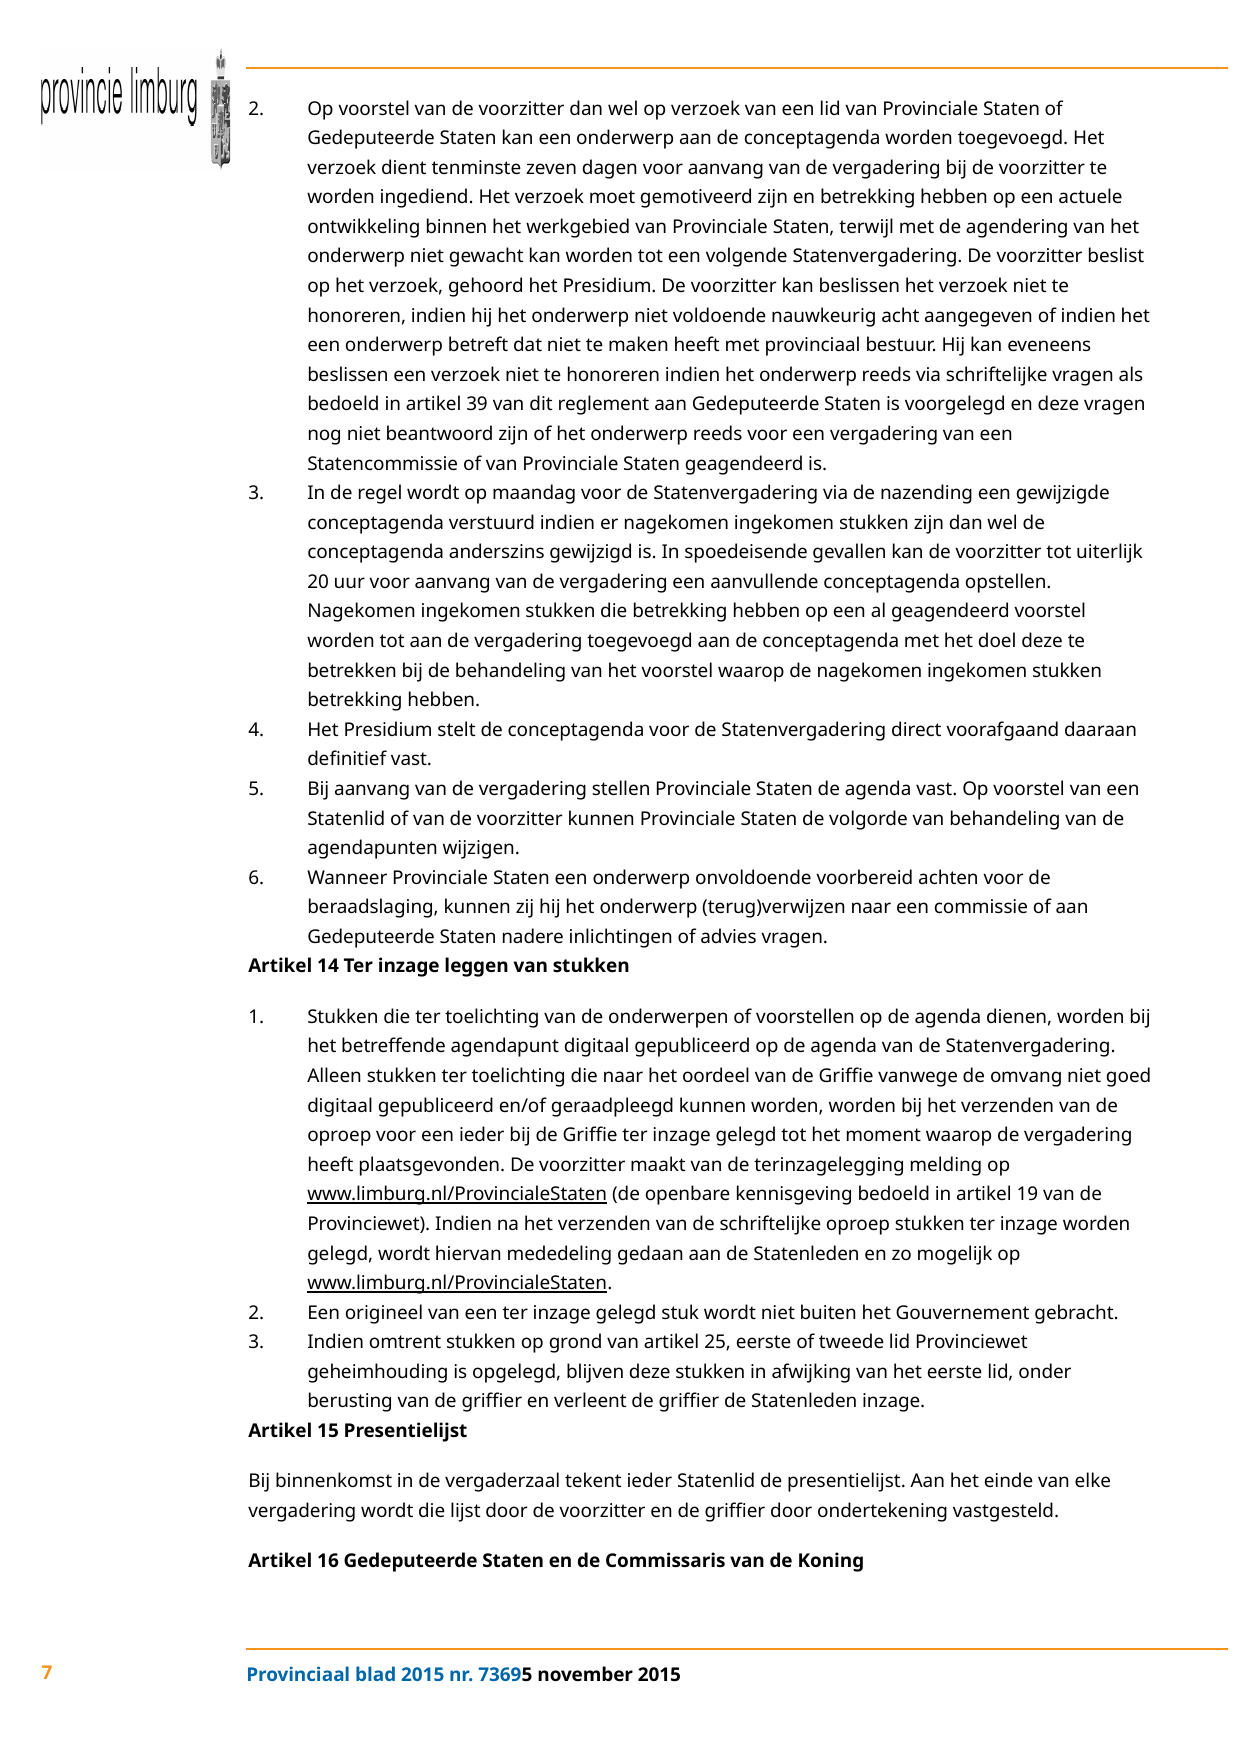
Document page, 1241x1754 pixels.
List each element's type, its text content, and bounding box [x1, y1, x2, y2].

list Op voorstel van de voorzitter dan wel op verzoek van een lid van Provinciale Staten of Gedeputeerde Staten kan een onderwerp aan de conceptagenda worden toegevoegd. Het verzoek dient tenminste zeven dagen voor aanvang van de vergadering bij de voorzitter te worden ingediend. Het verzoek moet gemotiveerd zijn en betrekking hebben op een actuele ontwikkeling binnen het werkgebied van Provinciale Staten, terwijl met de agendering van het onderwerp niet gewacht kan worden tot een volgende Statenvergadering. De voorzitter beslist op het verzoek, gehoord het Presidium. De voorzitter kan beslissen het verzoek niet te honoreren, indien hij het onderwerp niet voldoende nauwkeurig acht aangegeven of indien het een onderwerp betreft dat niet te maken heeft met provinciaal bestuur. Hij kan eveneens beslissen een verzoek niet te honoreren indien het onderwerp reeds via schriftelijke vragen als bedoeld in artikel 39 van dit reglement aan Gedeputeerde Staten is voorgelegd en deze vragen nog niet beantwoord zijn of het onderwerp reeds voor een vergadering van een Statencommissie of van Provinciale Staten geagendeerd is. [248, 95, 1152, 476]
list In de regel wordt op maandag voor de Statenvergadering via de nazending een gewijzigde conceptagenda verstuurd indien er nagekomen ingekomen stukken zijn dan wel de conceptagenda anderszins gewijzigd is. In spoedeisende gevallen kan de voorzitter tot uiterlijk 20 uur voor aanvang van de vergadering een aanvullende conceptagenda opstellen. Nagekomen ingekomen stukken die betrekking hebben op een al geagendeerd voorstel worden tot aan de vergadering toegevoegd aan de conceptagenda met het doel deze te betrekken bij de behandeling van het voorstel waarop de nagekomen ingekomen stukken betrekking hebben. [248, 479, 1152, 712]
list Het Presidium stelt de conceptagenda voor de Statenvergadering direct voorafgaand daaraan definitief vast. [248, 716, 1152, 771]
list Indien omtrent stukken op grond van artikel 25, eerste of tweede lid Provinciewet geheimhouding is opgelegd, blijven deze stukken in afwijking van het eerste lid, onder berusting van de griffier en verleent de griffier de Statenleden inzage. [248, 1328, 1152, 1413]
list Een origineel van een ter inzage gelegd stuk wordt niet buiten het Gouvernement gebracht. [248, 1299, 1152, 1325]
text Bij binnenkomst in de vergaderzaal tekent ieder Statenlid de presentielijst. Aan het einde van elke vergadering wordt die lijst door de voorzitter en de griffier door ondertekening vastgesteld. [248, 1468, 1152, 1523]
list Stukken die ter toelichting van de onderwerpen of voorstellen op de agenda dienen, worden bij het betreffende agendapunt digitaal gepubliceerd op de agenda van de Statenvergadering. Alleen stukken ter toelichting die naar het oordeel van de Griffie vanwege de omvang niet goed digitaal gepubliceerd en/of geraadpleegd kunnen worden, worden bij het verzenden van de oproep voor een ieder bij de Griffie ter inzage gelegd tot het moment waarop de vergadering heeft plaatsgevonden. De voorzitter maakt van de terinzagelegging melding op www.limburg.nl/ProvincialeStaten (de openbare kennisgeving bedoeld in artikel 19 van de Provinciewet). Indien na het verzenden van de schriftelijke oproep stukken ter inzage worden gelegd, wordt hiervan mededeling gedaan aan de Statenleden en zo mogelijk op www.limburg.nl/ProvincialeStaten. [248, 1003, 1152, 1295]
picture [41, 47, 231, 172]
text Artikel 16 Gedeputeerde Staten en de Commissaris van de Koning [248, 1548, 1152, 1573]
text Artikel 14 Ter inzage leggen van stukken [248, 953, 1152, 978]
list Bij aanvang van de vergadering stellen Provinciale Staten de agenda vast. Op voorstel van een Statenlid of van de voorzitter kunnen Provinciale Staten de volgorde van behandeling van de agendapunten wijzigen. [248, 775, 1152, 860]
list Wanneer Provinciale Staten een onderwerp onvoldoende voorbereid achten voor de beraadslaging, kunnen zij hij het onderwerp (terug)verwijzen naar een commissie of aan Gedeputeerde Staten nadere inlichtingen of advies vragen. [248, 864, 1152, 949]
text Artikel 15 Presentielijst [248, 1417, 1152, 1443]
